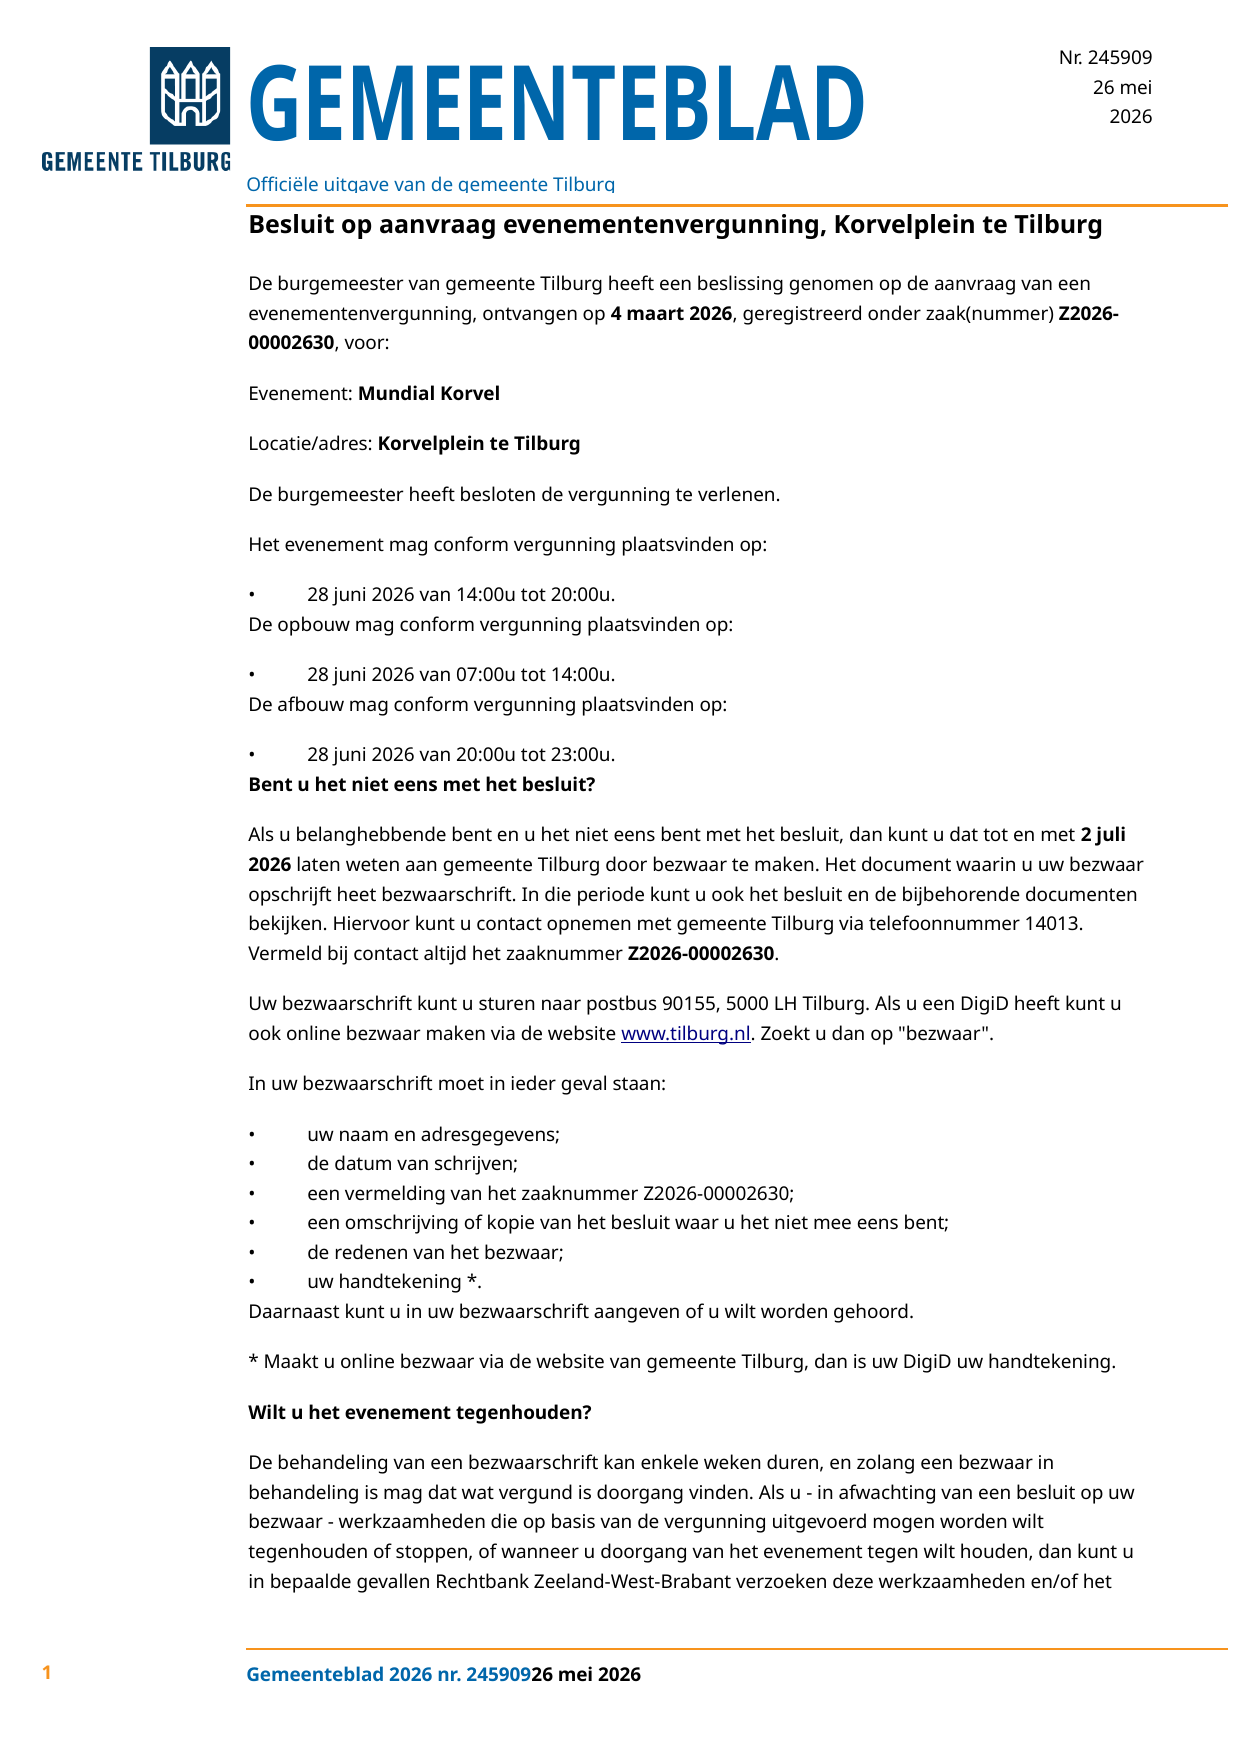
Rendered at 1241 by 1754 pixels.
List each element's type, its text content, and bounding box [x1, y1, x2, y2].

list de datum van schrijven; [248, 1150, 1152, 1176]
list uw handtekening *. [248, 1269, 1152, 1294]
text De afbouw mag conform vergunning plaatsvinden op: [248, 691, 1152, 717]
text Locatie/adres: Korvelplein te Tilburg [248, 430, 1152, 456]
text In uw bezwaarschrift moet in ieder geval staan: [248, 1070, 1152, 1096]
text Bent u het niet eens met het besluit? [248, 771, 1152, 797]
text Daarnaast kunt u in uw bezwaarschrift aangeven of u wilt worden gehoord. [248, 1298, 1152, 1324]
list een vermelding van het zaaknummer Z2026-00002630; [248, 1180, 1152, 1206]
list 28 juni 2026 van 07:00u tot 14:00u. [248, 662, 1152, 687]
list een omschrijving of kopie van het besluit waar u het niet mee eens bent; [248, 1209, 1152, 1235]
picture [41, 47, 231, 172]
text Besluit op aanvraag evenementenvergunning, Korvelplein te Tilburg [248, 207, 1152, 241]
list 28 juni 2026 van 20:00u tot 23:00u. [248, 742, 1152, 767]
list de redenen van het bezwaar; [248, 1239, 1152, 1265]
text De behandeling van een bezwaarschrift kan enkele weken duren, en zolang een bezwaar in behandeling is mag dat wat vergund is doorgang vinden. Als u - in afwachting van een besluit op uw bezwaar - werkzaamheden die op basis van de vergunning uitgevoerd mogen worden wilt tegenhouden of stoppen, of wanneer u doorgang van het evenement tegen wilt houden, dan kunt u in bepaalde gevallen Rechtbank Zeeland-West-Brabant verzoeken deze werkzaamheden en/of het [248, 1449, 1152, 1593]
text De opbouw mag conform vergunning plaatsvinden op: [248, 611, 1152, 637]
text Uw bezwaarschrift kunt u sturen naar postbus 90155, 5000 LH Tilburg. Als u een DigiD heeft kunt u ook online bezwaar maken via de website www.tilburg.nl. Zoekt u dan op "bezwaar". [248, 990, 1152, 1046]
list uw naam en adresgegevens; [248, 1121, 1152, 1146]
text Het evenement mag conform vergunning plaatsvinden op: [248, 531, 1152, 557]
text Wilt u het evenement tegenhouden? [248, 1399, 1152, 1425]
text Evenement: Mundial Korvel [248, 380, 1152, 406]
text Als u belanghebbende bent en u het niet eens bent met het besluit, dan kunt u dat tot en met 2 juli 2026 laten weten aan gemeente Tilburg door bezwaar te maken. Het document waarin u uw bezwaar opschrijft heet bezwaarschrift. In die periode kunt u ook het besluit en de bijbehorende documenten bekijken. Hiervoor kunt u contact opnemen met gemeente Tilburg via telefoonnummer 14013. Vermeld bij contact altijd het zaaknummer Z2026-00002630. [248, 822, 1152, 966]
list 28 juni 2026 van 14:00u tot 20:00u. [248, 582, 1152, 607]
text * Maakt u online bezwaar via de website van gemeente Tilburg, dan is uw DigiD uw handtekening. [248, 1349, 1152, 1374]
text De burgemeester heeft besloten de vergunning te verlenen. [248, 481, 1152, 506]
text De burgemeester van gemeente Tilburg heeft een beslissing genomen op de aanvraag van een evenementenvergunning, ontvangen op 4 maart 2026, geregistreerd onder zaak(nummer) Z2026-00002630, voor: [248, 270, 1152, 355]
